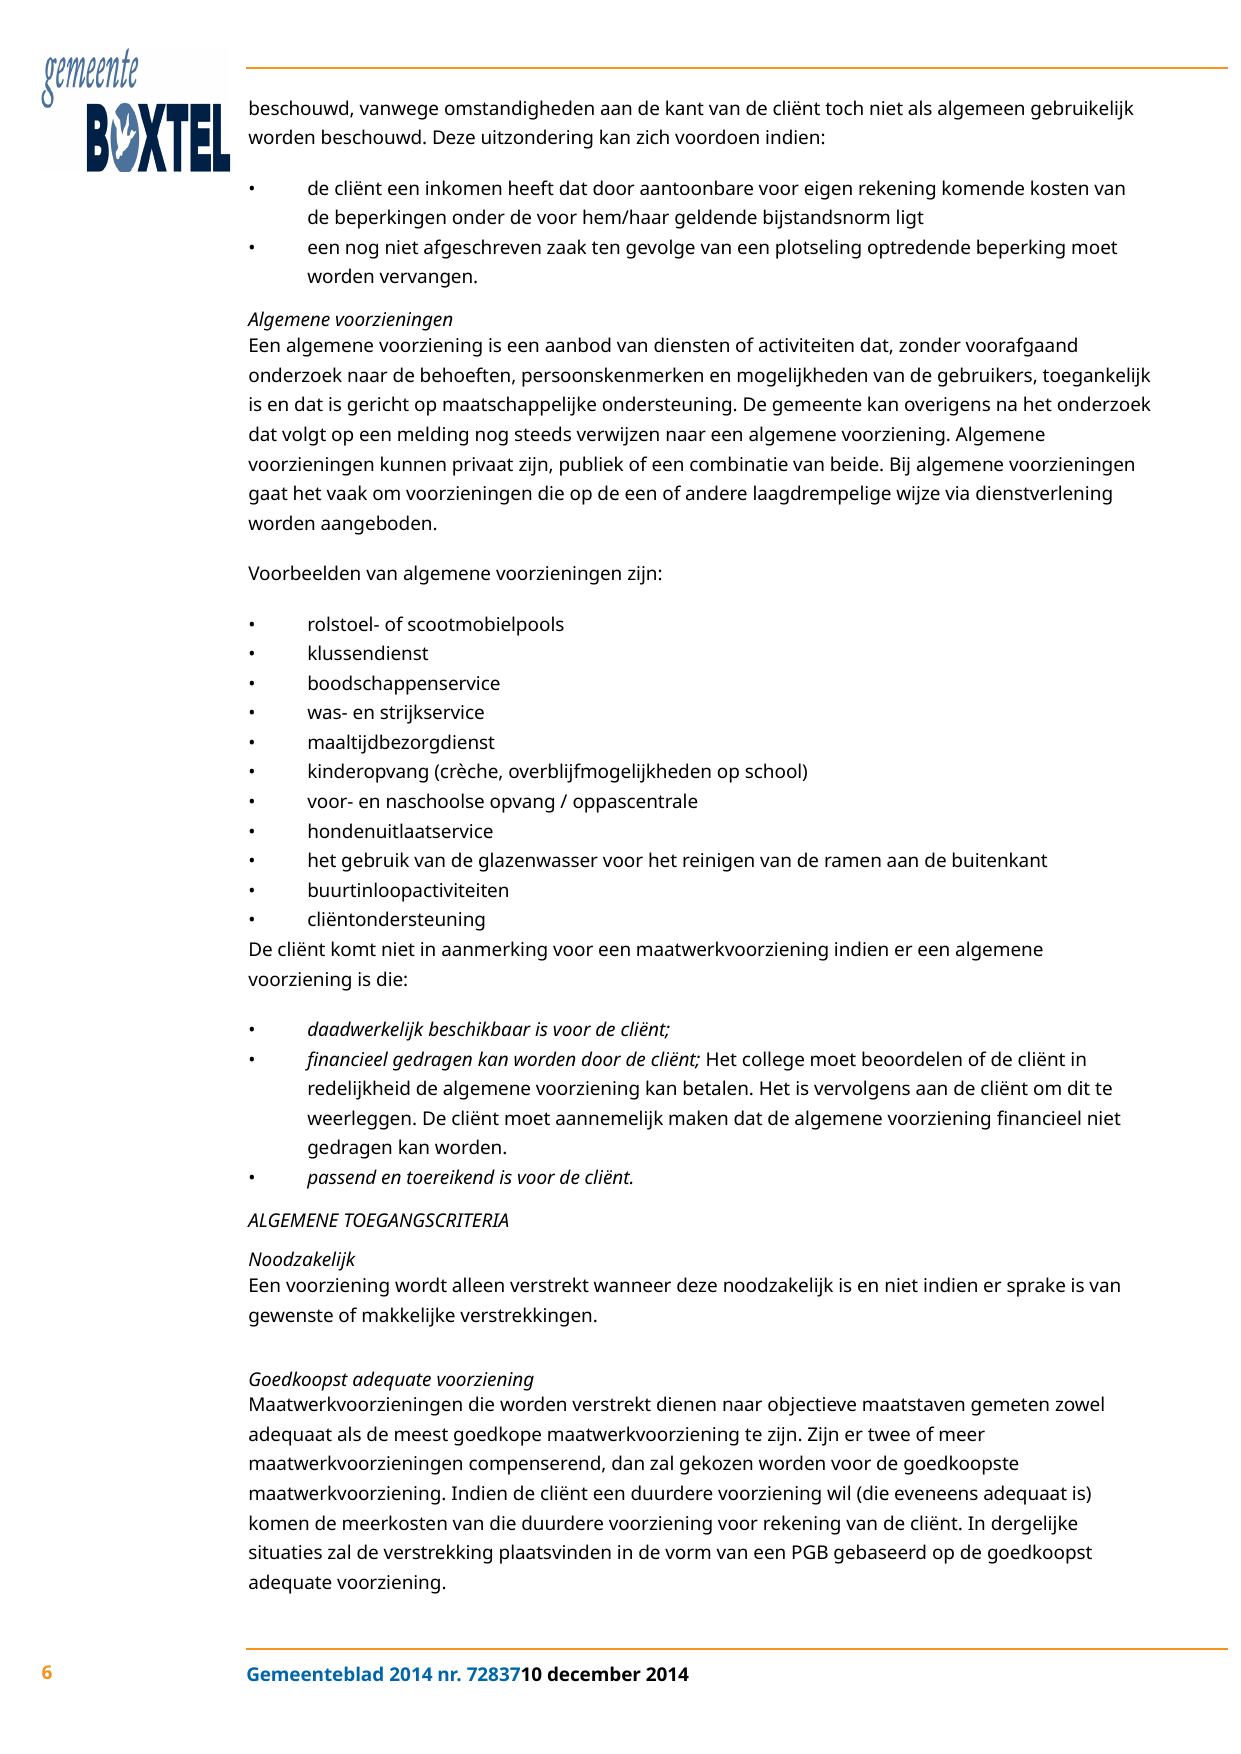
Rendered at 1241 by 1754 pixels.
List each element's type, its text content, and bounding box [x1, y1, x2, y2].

picture [41, 47, 231, 172]
text Goedkoopst adequate voorziening [248, 1366, 1152, 1391]
list klussendienst [248, 640, 1152, 666]
list maaltijdbezorgdienst [248, 729, 1152, 755]
list een nog niet afgeschreven zaak ten gevolge van een plotseling optredende beperking moet worden vervangen. [248, 234, 1152, 289]
text De cliënt komt niet in aanmerking voor een maatwerkvoorziening indien er een algemene voorziening is die: [248, 936, 1152, 991]
text Voorbeelden van algemene voorzieningen zijn: [248, 560, 1152, 586]
text Algemene voorzieningen [248, 307, 1152, 332]
text Een algemene voorziening is een aanbod van diensten of activiteiten dat, zonder voorafgaand onderzoek naar de behoeften, persoonskenmerken en mogelijkheden van de gebruikers, toegankelijk is en dat is gericht op maatschappelijke ondersteuning. De gemeente kan overigens na het onderzoek dat volgt op een melding nog steeds verwijzen naar een algemene voorziening. Algemene voorzieningen kunnen privaat zijn, publiek of een combinatie van beide. Bij algemene voorzieningen gaat het vaak om voorzieningen die op de een of andere laagdrempelige wijze via dienstverlening worden aangeboden. [248, 332, 1152, 536]
list de cliënt een inkomen heeft dat door aantoonbare voor eigen rekening komende kosten van de beperkingen onder de voor hem/haar geldende bijstandsnorm ligt [248, 175, 1152, 230]
list buurtinloopactiviteiten [248, 877, 1152, 903]
list passend en toereikend is voor de cliënt. [248, 1164, 1152, 1190]
list was- en strijkservice [248, 699, 1152, 725]
list daadwerkelijk beschikbaar is voor de cliënt; [248, 1016, 1152, 1042]
list cliëntondersteuning [248, 907, 1152, 932]
list voor- en naschoolse opvang / oppascentrale [248, 788, 1152, 814]
text Een voorziening wordt alleen verstrekt wanneer deze noodzakelijk is en niet indien er sprake is van gewenste of makkelijke verstrekkingen. [248, 1272, 1152, 1327]
text beschouwd, vanwege omstandigheden aan de kant van de cliënt toch niet als algemeen gebruikelijk worden beschouwd. Deze uitzondering kan zich voordoen indien: [248, 95, 1152, 150]
text Maatwerkvoorzieningen die worden verstrekt dienen naar objectieve maatstaven gemeten zowel adequaat als de meest goedkope maatwerkvoorziening te zijn. Zijn er twee of meer maatwerkvoorzieningen compenserend, dan zal gekozen worden voor de goedkoopste maatwerkvoorziening. Indien de cliënt een duurdere voorziening wil (die eveneens adequaat is) komen de meerkosten van die duurdere voorziening voor rekening van de cliënt. In dergelijke situaties zal de verstrekking plaatsvinden in de vorm van een PGB gebaseerd op de goedkoopst adequate voorziening. [248, 1391, 1152, 1595]
list financieel gedragen kan worden door de cliënt; Het college moet beoordelen of de cliënt in redelijkheid de algemene voorziening kan betalen. Het is vervolgens aan de cliënt om dit te weerleggen. De cliënt moet aannemelijk maken dat de algemene voorziening financieel niet gedragen kan worden. [248, 1046, 1152, 1160]
text Noodzakelijk [248, 1246, 1152, 1272]
list boodschappenservice [248, 670, 1152, 696]
list het gebruik van de glazenwasser voor het reinigen van de ramen aan de buitenkant [248, 847, 1152, 873]
list rolstoel- of scootmobielpools [248, 611, 1152, 636]
text ALGEMENE TOEGANGSCRITERIA [248, 1207, 1152, 1233]
list kinderopvang (crèche, overblijfmogelijkheden op school) [248, 759, 1152, 784]
list hondenuitlaatservice [248, 818, 1152, 843]
